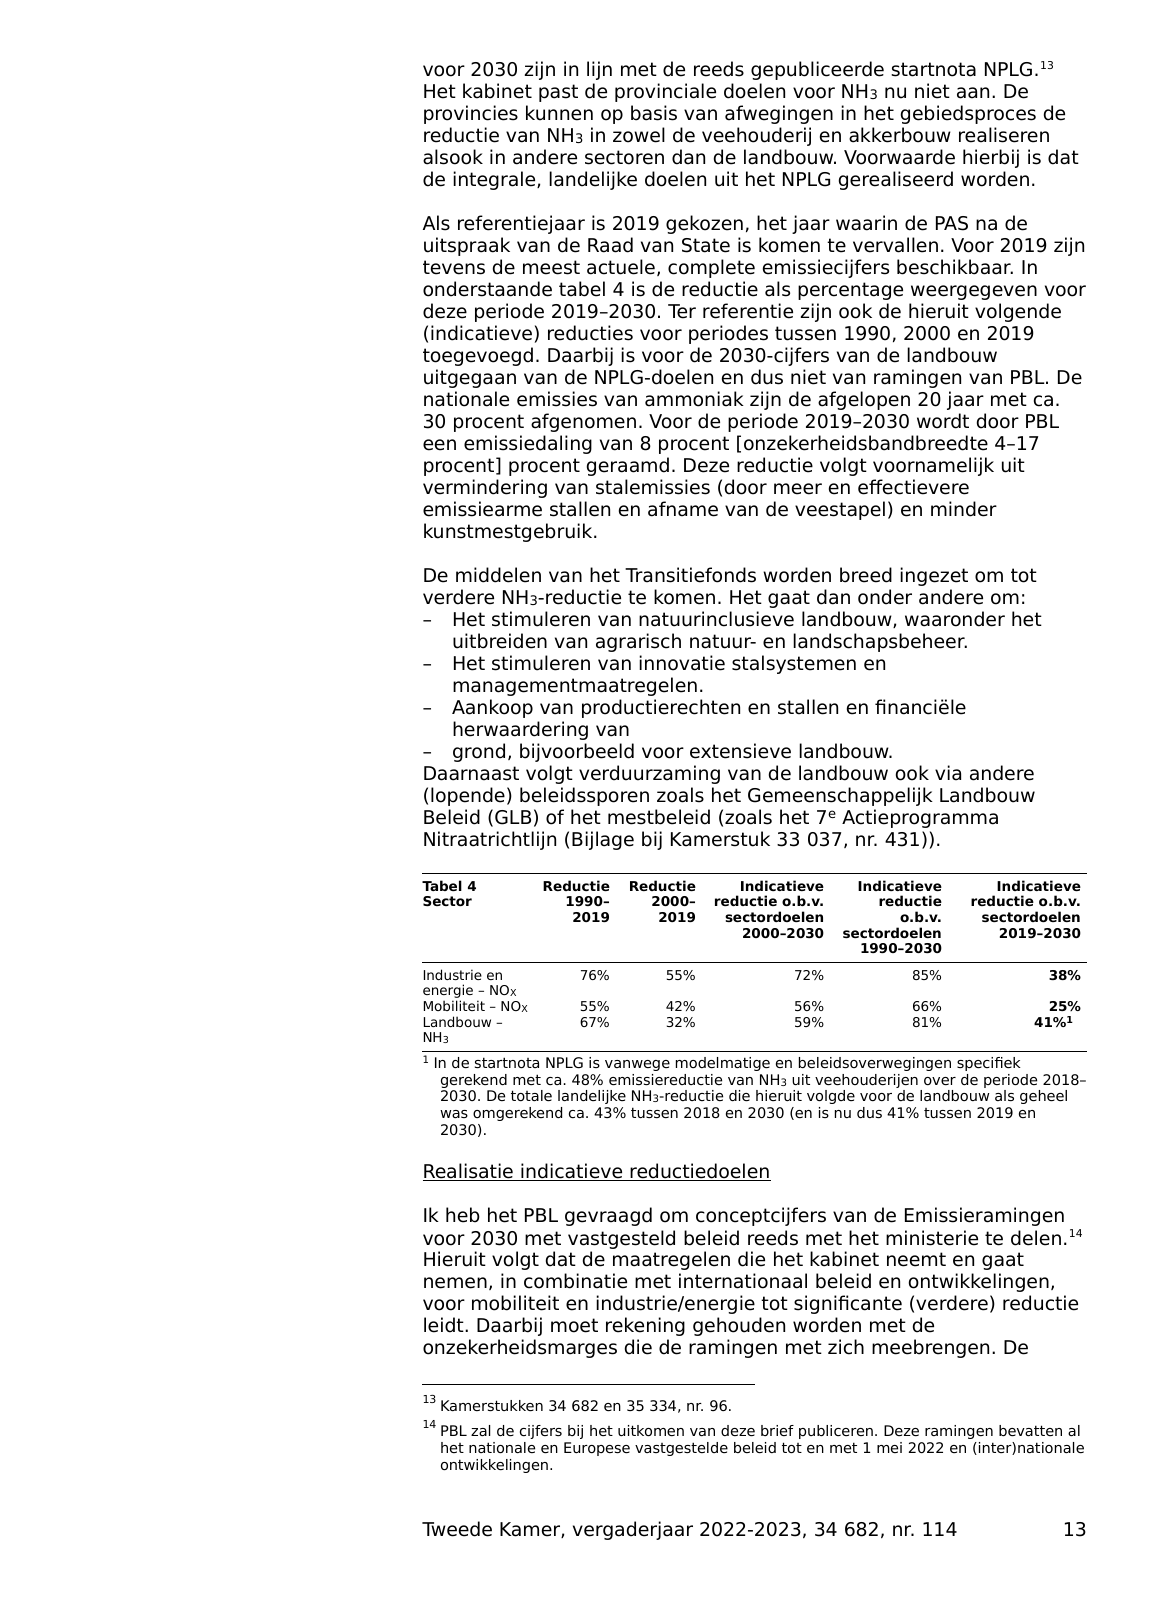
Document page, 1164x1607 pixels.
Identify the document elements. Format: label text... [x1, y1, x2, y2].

table_cell Industrie en energie – NOX [422, 963, 529, 999]
table_header Reductie 1990–2019 [530, 874, 616, 962]
table_cell 1 In de startnota NPLG is vanwege modelmatige en beleidsoverwegingen specifiek gerekend met ca. 48% emissiereductie van NH3 uit veehouderijen over de periode 2018–2030. De totale landelijke NH3-reductie die hieruit volgde voor de landbouw als geheel was omgerekend ca. 43% tussen 2018 en 2030 (en is nu dus 41% tussen 2019 en 2030). [422, 1052, 1087, 1139]
table_cell 38% [948, 963, 1087, 999]
text De middelen van het Transitiefonds worden breed ingezet om tot verdere NH3-reductie te komen. Het gaat dan onder andere om: [422, 565, 1087, 609]
subtitle Realisatie indicatieve reductiedoelen [422, 1161, 1087, 1183]
table_cell 76% [530, 963, 616, 999]
table_cell 72% [702, 963, 830, 999]
table_cell 42% [616, 999, 702, 1014]
table_header Tabel 4 Sector [422, 874, 529, 962]
table_header Reductie 2000–2019 [616, 874, 702, 962]
table_cell 25% [948, 999, 1087, 1014]
table_cell 85% [830, 963, 948, 999]
table_header Indicatieve reductie o.b.v. sectordoelen 2019–2030 [948, 874, 1087, 962]
text Kamerstukken 34 682 en 35 334, nr. 96. [422, 1393, 1087, 1416]
table_cell 81% [830, 1015, 948, 1051]
table_cell 55% [616, 963, 702, 999]
table_cell 56% [702, 999, 830, 1014]
table_cell 66% [830, 999, 948, 1014]
table_cell Mobiliteit – NOX [422, 999, 529, 1014]
table_header Indicatieve reductie o.b.v. sectordoelen 1990–2030 [830, 874, 948, 962]
text – Het stimuleren van natuurinclusieve landbouw, waaronder het uitbreiden van agrarisch natuur- en landschapsbeheer. [422, 609, 1087, 653]
table_cell Landbouw – NH3 [422, 1015, 529, 1051]
text Als referentiejaar is 2019 gekozen, het jaar waarin de PAS na de uitspraak van de Raad van State is komen te vervallen. Voor 2019 zijn tevens de meest actuele, complete emissiecijfers beschikbaar. In onderstaande tabel 4 is de reductie als percentage weergegeven voor deze periode 2019–2030. Ter referentie zijn ook de hieruit volgende (indicatieve) reducties voor periodes tussen 1990, 2000 en 2019 toegevoegd. Daarbij is voor de 2030-cijfers van de landbouw uitgegaan van de NPLG-doelen en dus niet van ramingen van PBL. De nationale emissies van ammoniak zijn de afgelopen 20 jaar met ca. 30 procent afgenomen. Voor de periode 2019–2030 wordt door PBL een emissiedaling van 8 procent [onzekerheidsbandbreedte 4–17 procent] procent geraamd. Deze reductie volgt voornamelijk uit vermindering van stalemissies (door meer en effectievere emissiearme stallen en afname van de veestapel) en minder kunstmestgebruik. [422, 213, 1087, 543]
table_cell 32% [616, 1015, 702, 1051]
text PBL zal de cijfers bij het uitkomen van deze brief publiceren. Deze ramingen bevatten al het nationale en Europese vastgestelde beleid tot en met 1 mei 2022 en (inter)nationale ontwikkelingen. [422, 1418, 1087, 1474]
table_header Indicatieve reductie o.b.v. sectordoelen 2000–2030 [702, 874, 830, 962]
text – grond, bijvoorbeeld voor extensieve landbouw. [422, 741, 1087, 763]
table_cell 41%1 [948, 1015, 1087, 1051]
text – Het stimuleren van innovatie stalsystemen en managementmaatregelen. [422, 653, 1087, 697]
text Ik heb het PBL gevraagd om conceptcijfers van de Emissieramingen voor 2030 met vastgesteld beleid reeds met het ministerie te delen. Hieruit volgt dat de maatregelen die het kabinet neemt en gaat nemen, in combinatie met internationaal beleid en ontwikkelingen, voor mobiliteit en industrie/energie tot significante (verdere) reductie leidt. Daarbij moet rekening gehouden worden met de onzekerheidsmarges die de ramingen met zich meebrengen. De [422, 1205, 1087, 1359]
text voor 2030 zijn in lijn met de reeds gepubliceerde startnota NPLG. Het kabinet past de provinciale doelen voor NH3 nu niet aan. De provincies kunnen op basis van afwegingen in het gebiedsproces de reductie van NH3 in zowel de veehouderij en akkerbouw realiseren alsook in andere sectoren dan de landbouw. Voorwaarde hierbij is dat de integrale, landelijke doelen uit het NPLG gerealiseerd worden. [422, 59, 1087, 191]
text Daarnaast volgt verduurzaming van de landbouw ook via andere (lopende) beleidssporen zoals het Gemeenschappelijk Landbouw Beleid (GLB) of het mestbeleid (zoals het 7e Actieprogramma Nitraatrichtlijn (Bijlage bij Kamerstuk 33 037, nr. 431)). [422, 763, 1087, 851]
table_cell 67% [530, 1015, 616, 1051]
text – Aankoop van productierechten en stallen en financiële herwaardering van [422, 697, 1087, 741]
table_cell 59% [702, 1015, 830, 1051]
table_cell 55% [530, 999, 616, 1014]
